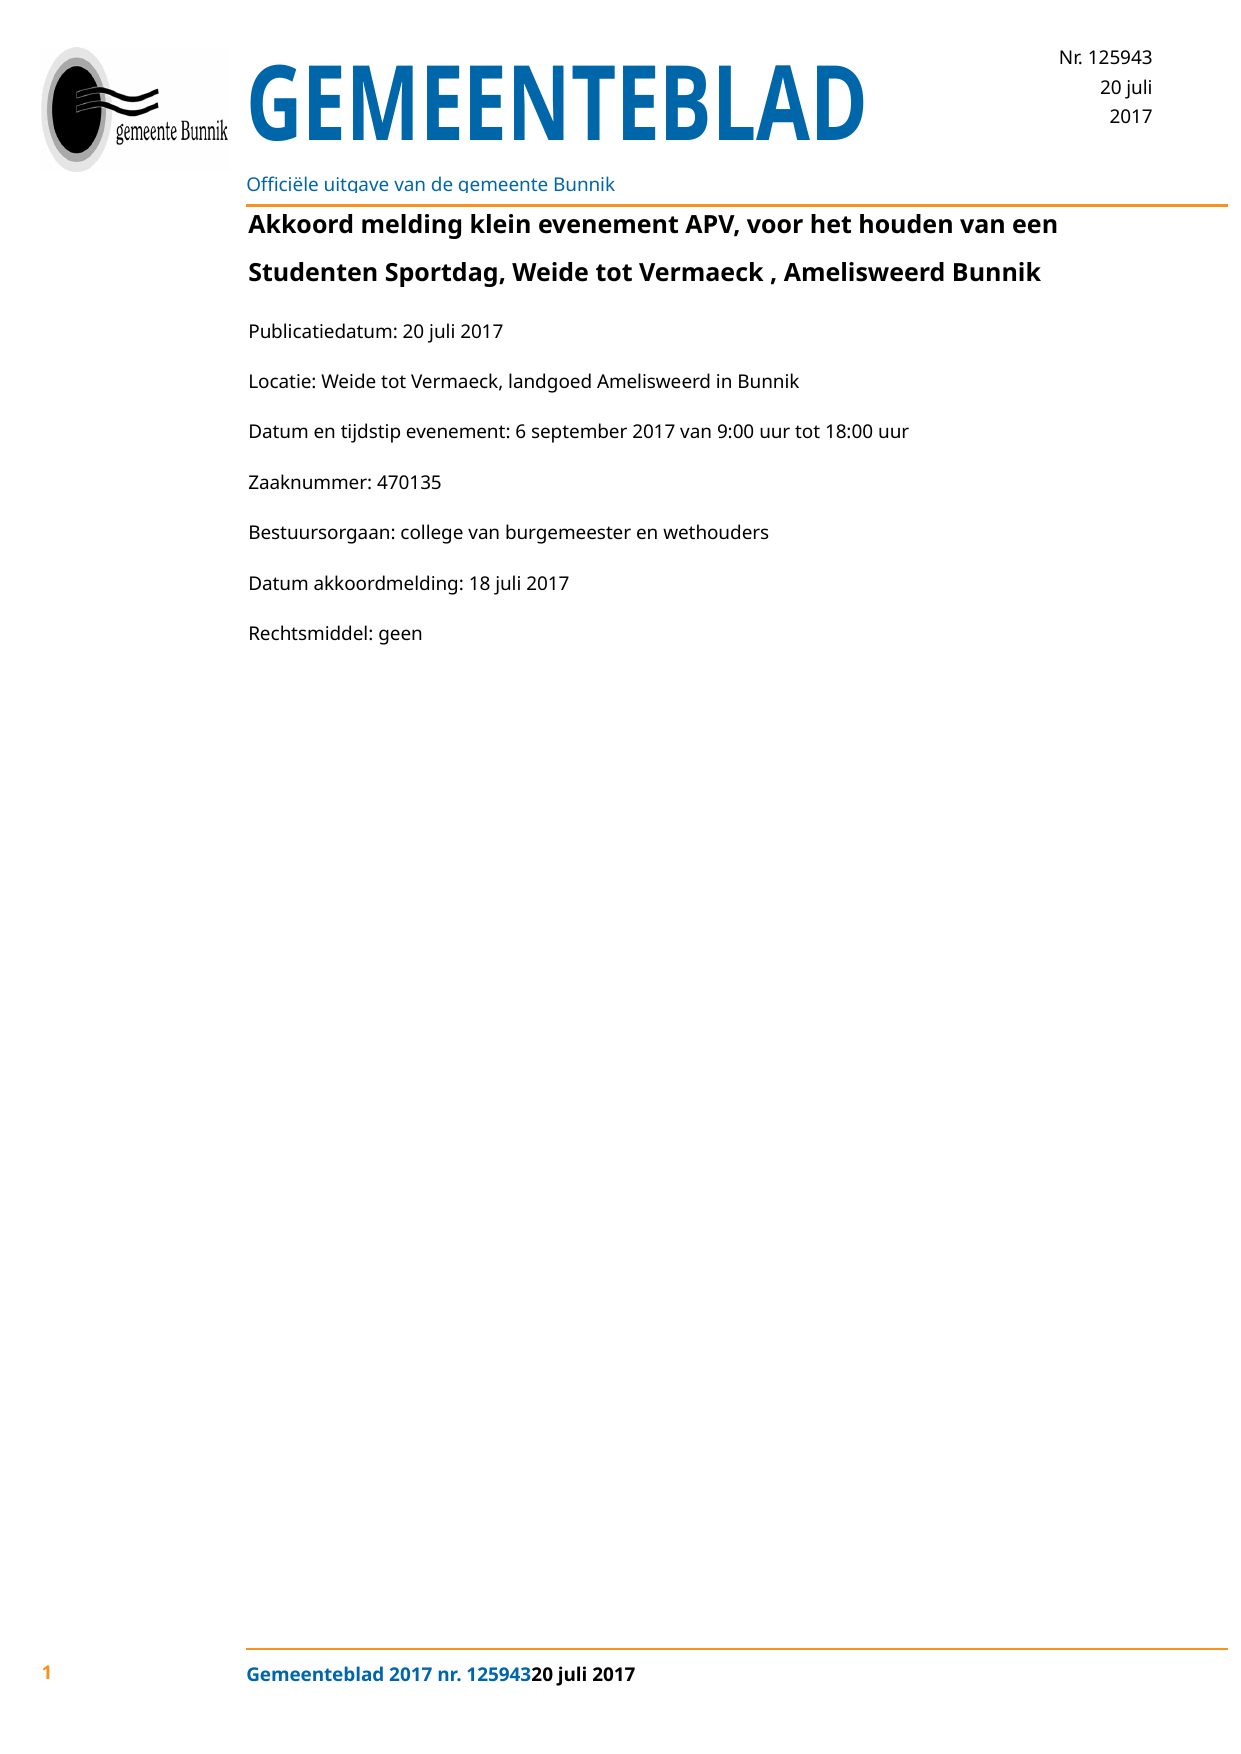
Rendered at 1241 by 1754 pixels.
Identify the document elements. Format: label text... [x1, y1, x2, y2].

text Datum en tijdstip evenement: 6 september 2017 van 9:00 uur tot 18:00 uur [248, 419, 1152, 444]
text Locatie: Weide tot Vermaeck, landgoed Amelisweerd in Bunnik [248, 368, 1152, 394]
text Datum akkoordmelding: 18 juli 2017 [248, 570, 1152, 596]
text Akkoord melding klein evenement APV, voor het houden van een Studenten Sportdag, Weide tot Vermaeck , Amelisweerd Bunnik [248, 207, 1152, 288]
text Bestuursorgaan: college van burgemeester en wethouders [248, 519, 1152, 545]
picture [41, 47, 231, 172]
text Rechtsmiddel: geen [248, 620, 1152, 646]
text Publicatiedatum: 20 juli 2017 [248, 318, 1152, 344]
text Zaaknummer: 470135 [248, 469, 1152, 495]
